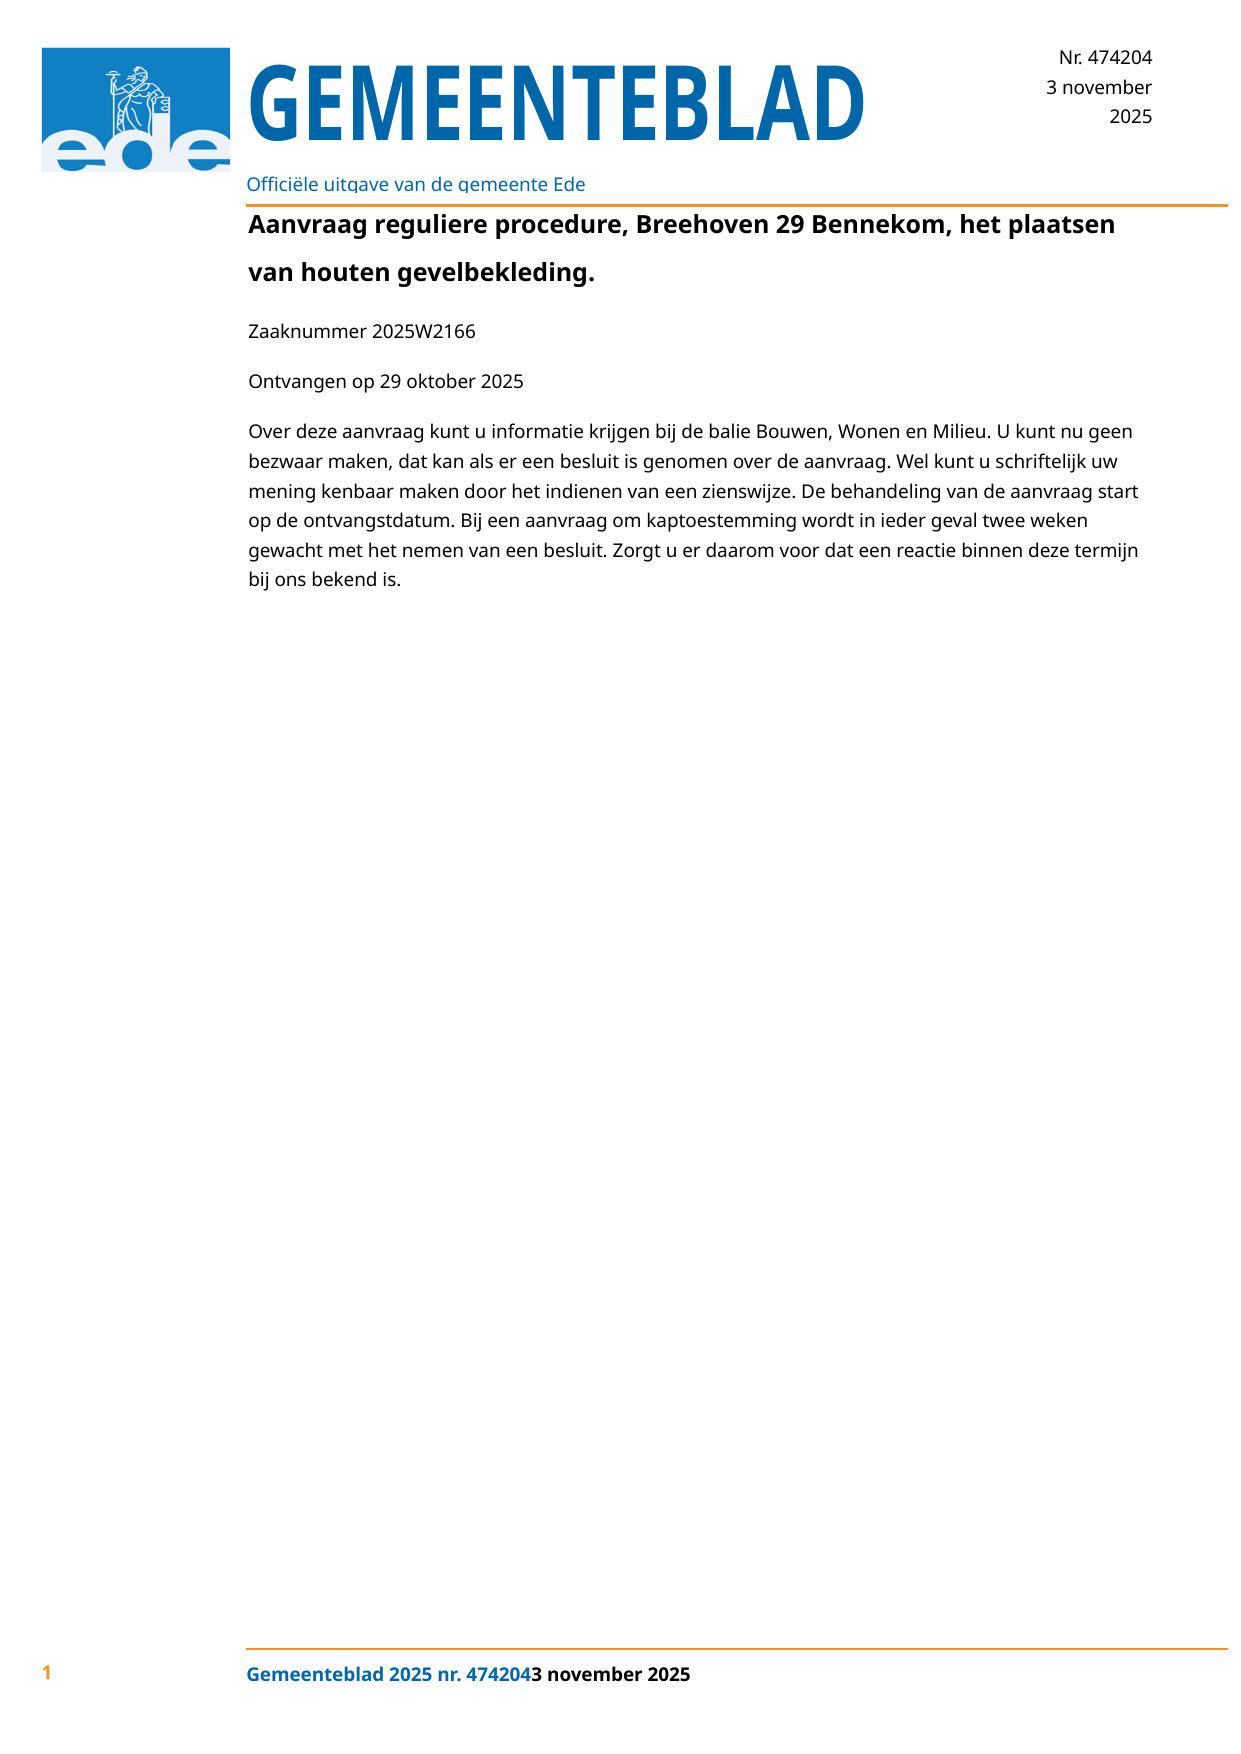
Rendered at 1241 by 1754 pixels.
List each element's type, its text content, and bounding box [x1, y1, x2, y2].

text Aanvraag reguliere procedure, Breehoven 29 Bennekom, het plaatsen van houten gevelbekleding. [248, 207, 1152, 288]
text Zaaknummer 2025W2166 [248, 318, 1152, 344]
picture [41, 47, 231, 172]
text Over deze aanvraag kunt u informatie krijgen bij de balie Bouwen, Wonen en Milieu. U kunt nu geen bezwaar maken, dat kan als er een besluit is genomen over de aanvraag. Wel kunt u schriftelijk uw mening kenbaar maken door het indienen van een zienswijze. De behandeling van de aanvraag start op de ontvangstdatum. Bij een aanvraag om kaptoestemming wordt in ieder geval twee weken gewacht met het nemen van een besluit. Zorgt u er daarom voor dat een reactie binnen deze termijn bij ons bekend is. [248, 419, 1152, 592]
text Ontvangen op 29 oktober 2025 [248, 368, 1152, 394]
